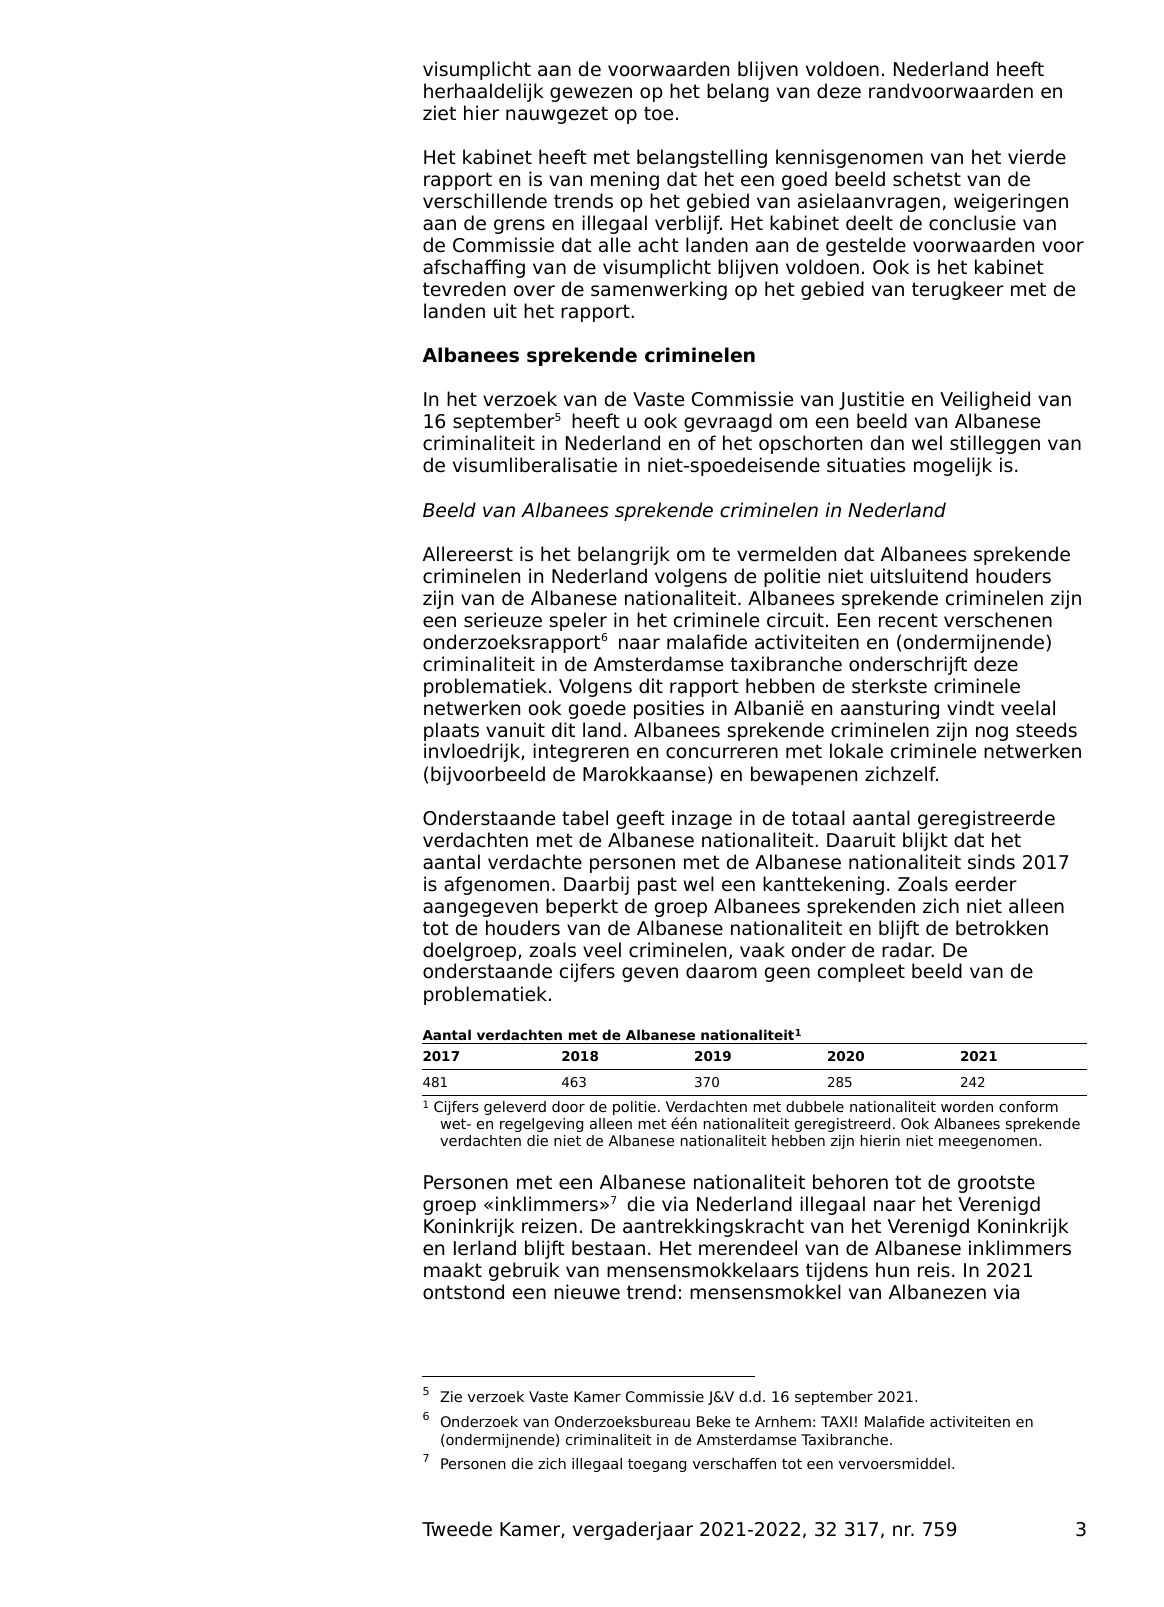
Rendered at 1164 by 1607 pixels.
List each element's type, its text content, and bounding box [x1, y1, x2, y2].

table_cell 2017 [422, 1044, 555, 1069]
table_cell 481 [422, 1070, 555, 1095]
text Onderstaande tabel geeft inzage in de totaal aantal geregistreerde verdachten met de Albanese nationaliteit. Daaruit blijkt dat het aantal verdachte personen met de Albanese nationaliteit sinds 2017 is afgenomen. Daarbij past wel een kanttekening. Zoals eerder aangegeven beperkt de groep Albanees sprekenden zich niet alleen tot de houders van de Albanese nationaliteit en blijft de betrokken doelgroep, zoals veel criminelen, vaak onder de radar. De onderstaande cijfers geven daarom geen compleet beeld van de problematiek. [422, 808, 1087, 1005]
text Onderzoek van Onderzoeksbureau Beke te Arnhem: TAXI! Malafide activiteiten en (ondermijnende) criminaliteit in de Amsterdamse Taxibranche. [422, 1410, 1087, 1449]
subtitle Beeld van Albanees sprekende criminelen in Nederland [422, 499, 1087, 521]
text Allereerst is het belangrijk om te vermelden dat Albanees sprekende criminelen in Nederland volgens de politie niet uitsluitend houders zijn van de Albanese nationaliteit. Albanees sprekende criminelen zijn een serieuze speler in het criminele circuit. Een recent verschenen onderzoeksrapport naar malafide activiteiten en (ondermijnende) criminaliteit in de Amsterdamse taxibranche onderschrijft deze problematiek. Volgens dit rapport hebben de sterkste criminele netwerken ook goede posities in Albanië en aansturing vindt veelal plaats vanuit dit land. Albanees sprekende criminelen zijn nog steeds invloedrijk, integreren en concurreren met lokale criminele netwerken (bijvoorbeeld de Marokkaanse) en bewapenen zichzelf. [422, 544, 1087, 785]
text Zie verzoek Vaste Kamer Commissie J&V d.d. 16 september 2021. [422, 1385, 1087, 1407]
table_cell 285 [821, 1070, 954, 1095]
table_cell 242 [954, 1070, 1087, 1095]
table_cell 2020 [821, 1044, 954, 1069]
table_cell 2019 [688, 1044, 821, 1069]
text Het kabinet heeft met belangstelling kennisgenomen van het vierde rapport en is van mening dat het een goed beeld schetst van de verschillende trends op het gebied van asielaanvragen, weigeringen aan de grens en illegaal verblijf. Het kabinet deelt de conclusie van de Commissie dat alle acht landen aan de gestelde voorwaarden voor afschaffing van de visumplicht blijven voldoen. Ook is het kabinet tevreden over de samenwerking op het gebied van terugkeer met de landen uit het rapport. [422, 147, 1087, 323]
text visumplicht aan de voorwaarden blijven voldoen. Nederland heeft herhaaldelijk gewezen op het belang van deze randvoorwaarden en ziet hier nauwgezet op toe. [422, 59, 1087, 125]
table_header Aantal verdachten met de Albanese nationaliteit1 [422, 1027, 1087, 1043]
table_cell 2018 [555, 1044, 688, 1069]
text In het verzoek van de Vaste Commissie van Justitie en Veiligheid van 16 september heeft u ook gevraagd om een beeld van Albanese criminaliteit in Nederland en of het opschorten dan wel stilleggen van de visumliberalisatie in niet-spoedeisende situaties mogelijk is. [422, 389, 1087, 477]
table_cell 463 [555, 1070, 688, 1095]
table_cell 1 Cijfers geleverd door de politie. Verdachten met dubbele nationaliteit worden conform wet- en regelgeving alleen met één nationaliteit geregistreerd. Ook Albanees sprekende verdachten die niet de Albanese nationaliteit hebben zijn hierin niet meegenomen. [422, 1096, 1087, 1150]
text Personen die zich illegaal toegang verschaffen tot een vervoersmiddel. [422, 1452, 1087, 1474]
table_cell 370 [688, 1070, 821, 1095]
text Personen met een Albanese nationaliteit behoren tot de grootste groep «inklimmers» die via Nederland illegaal naar het Verenigd Koninkrijk reizen. De aantrekkingskracht van het Verenigd Koninkrijk en Ierland blijft bestaan. Het merendeel van de Albanese inklimmers maakt gebruik van mensensmokkelaars tijdens hun reis. In 2021 ontstond een nieuwe trend: mensensmokkel van Albanezen via [422, 1172, 1087, 1304]
table_cell 2021 [954, 1044, 1087, 1069]
subtitle Albanees sprekende criminelen [422, 345, 1087, 367]
